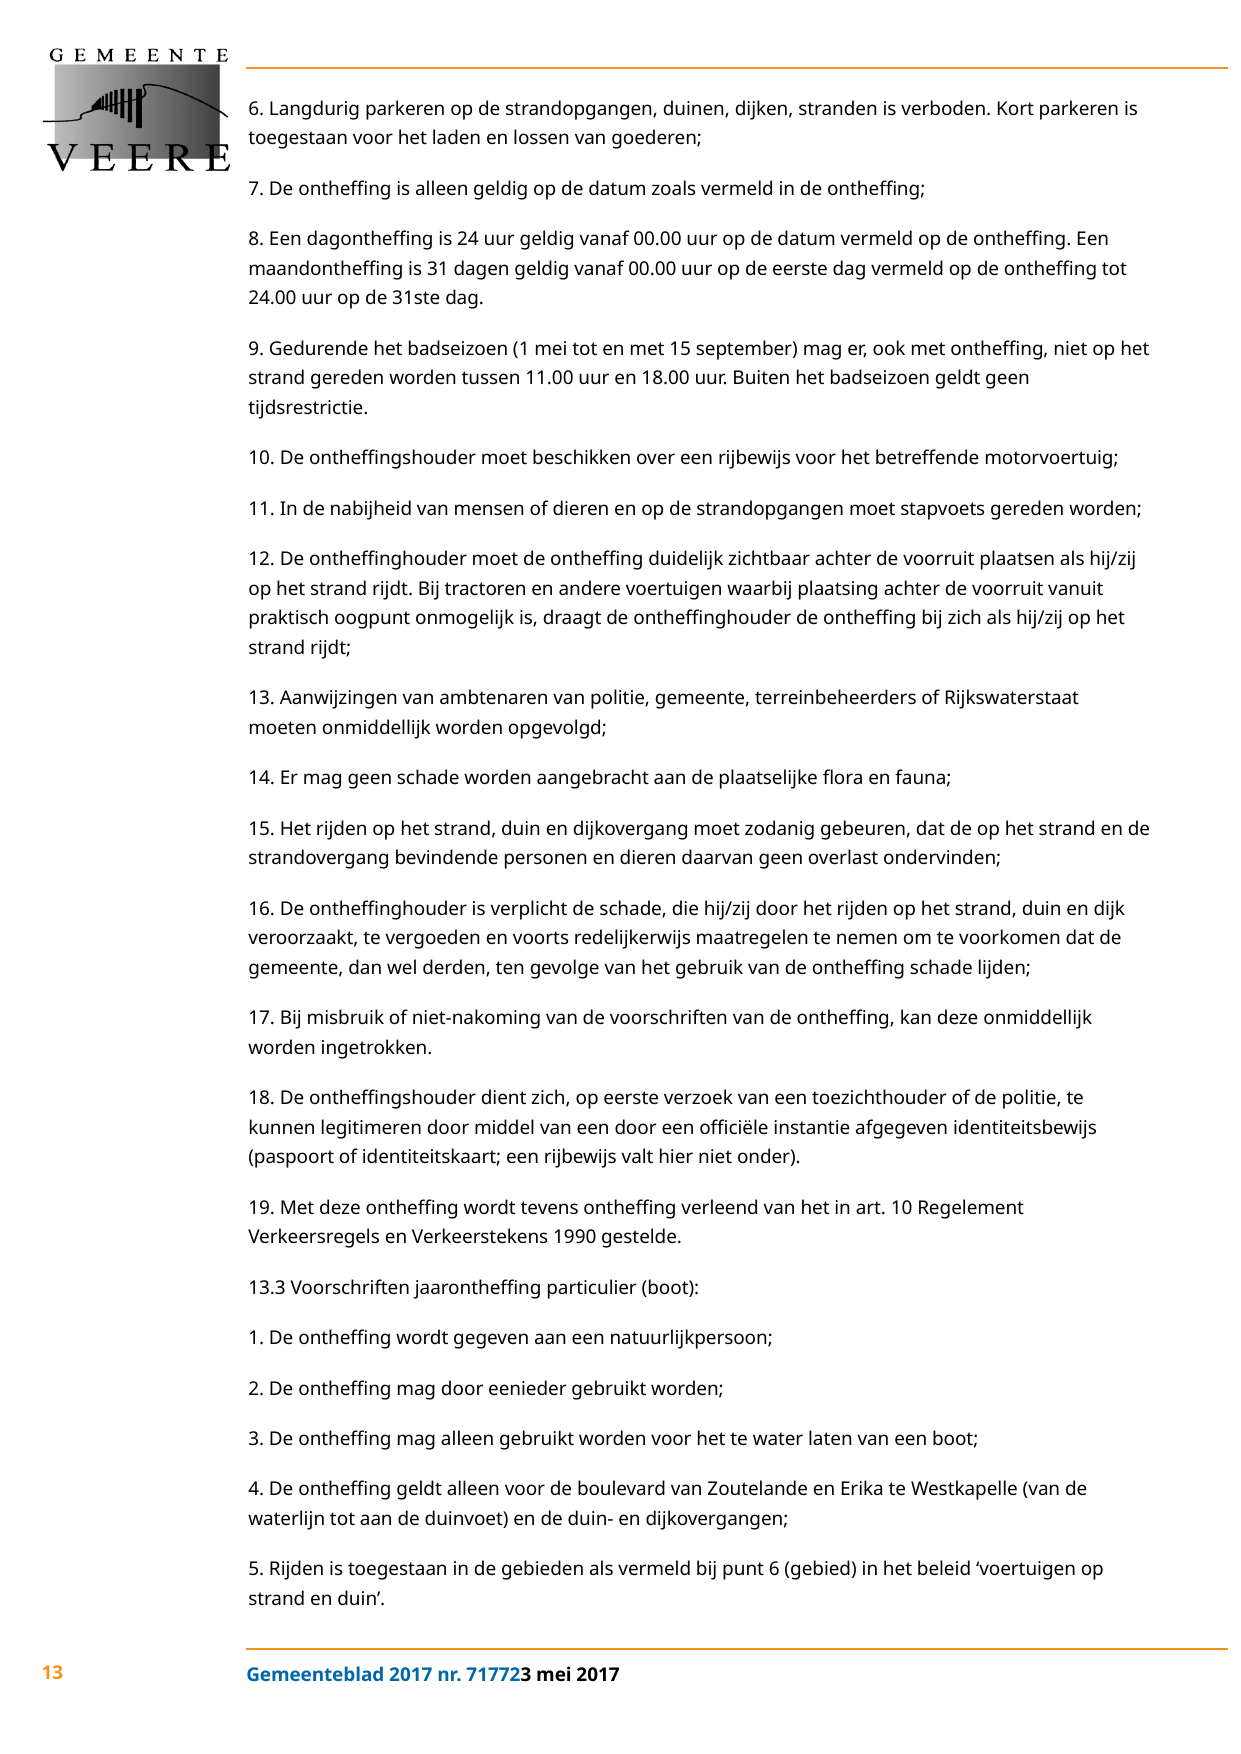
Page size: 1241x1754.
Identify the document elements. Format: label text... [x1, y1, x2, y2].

text 11. In de nabijheid van mensen of dieren en op de strandopgangen moet stapvoets gereden worden; [248, 495, 1152, 521]
text 8. Een dagontheffing is 24 uur geldig vanaf 00.00 uur op de datum vermeld op de ontheffing. Een maandontheffing is 31 dagen geldig vanaf 00.00 uur op de eerste dag vermeld op de ontheffing tot 24.00 uur op de 31ste dag. [248, 225, 1152, 310]
text 17. Bij misbruik of niet-nakoming van de voorschriften van de ontheffing, kan deze onmiddellijk worden ingetrokken. [248, 1004, 1152, 1060]
text 15. Het rijden op het strand, duin en dijkovergang moet zodanig gebeuren, dat de op het strand en de strandovergang bevindende personen en dieren daarvan geen overlast ondervinden; [248, 815, 1152, 870]
text 5. Rijden is toegestaan in de gebieden als vermeld bij punt 6 (gebied) in het beleid ‘voertuigen op strand en duin’. [248, 1556, 1152, 1611]
text 13.3 Voorschriften jaarontheffing particulier (boot): [248, 1274, 1152, 1300]
text 3. De ontheffing mag alleen gebruikt worden voor het te water laten van een boot; [248, 1425, 1152, 1451]
text 2. De ontheffing mag door eenieder gebruikt worden; [248, 1375, 1152, 1401]
text 4. De ontheffing geldt alleen voor de boulevard van Zoutelande en Erika te Westkapelle (van de waterlijn tot aan de duinvoet) en de duin- en dijkovergangen; [248, 1476, 1152, 1531]
text 9. Gedurende het badseizoen (1 mei tot en met 15 september) mag er, ook met ontheffing, niet op het strand gereden worden tussen 11.00 uur en 18.00 uur. Buiten het badseizoen geldt geen tijdsrestrictie. [248, 335, 1152, 420]
picture [41, 47, 231, 172]
text 19. Met deze ontheffing wordt tevens ontheffing verleend van het in art. 10 Regelement Verkeersregels en Verkeerstekens 1990 gestelde. [248, 1194, 1152, 1249]
text 18. De ontheffingshouder dient zich, op eerste verzoek van een toezichthouder of de politie, te kunnen legitimeren door middel van een door een officiële instantie afgegeven identiteitsbewijs (paspoort of identiteitskaart; een rijbewijs valt hier niet onder). [248, 1084, 1152, 1169]
text 16. De ontheffinghouder is verplicht de schade, die hij/zij door het rijden op het strand, duin en dijk veroorzaakt, te vergoeden en voorts redelijkerwijs maatregelen te nemen om te voorkomen dat de gemeente, dan wel derden, ten gevolge van het gebruik van de ontheffing schade lijden; [248, 895, 1152, 980]
text 13. Aanwijzingen van ambtenaren van politie, gemeente, terreinbeheerders of Rijkswaterstaat moeten onmiddellijk worden opgevolgd; [248, 684, 1152, 740]
text 7. De ontheffing is alleen geldig op de datum zoals vermeld in de ontheffing; [248, 175, 1152, 201]
text 12. De ontheffinghouder moet de ontheffing duidelijk zichtbaar achter de voorruit plaatsen als hij/zij op het strand rijdt. Bij tractoren en andere voertuigen waarbij plaatsing achter de voorruit vanuit praktisch oogpunt onmogelijk is, draagt de ontheffinghouder de ontheffing bij zich als hij/zij op het strand rijdt; [248, 545, 1152, 660]
text 6. Langdurig parkeren op de strandopgangen, duinen, dijken, stranden is verboden. Kort parkeren is toegestaan voor het laden en lossen van goederen; [248, 95, 1152, 150]
text 1. De ontheffing wordt gegeven aan een natuurlijkpersoon; [248, 1324, 1152, 1350]
text 14. Er mag geen schade worden aangebracht aan de plaatselijke flora en fauna; [248, 764, 1152, 790]
text 10. De ontheffingshouder moet beschikken over een rijbewijs voor het betreffende motorvoertuig; [248, 444, 1152, 470]
